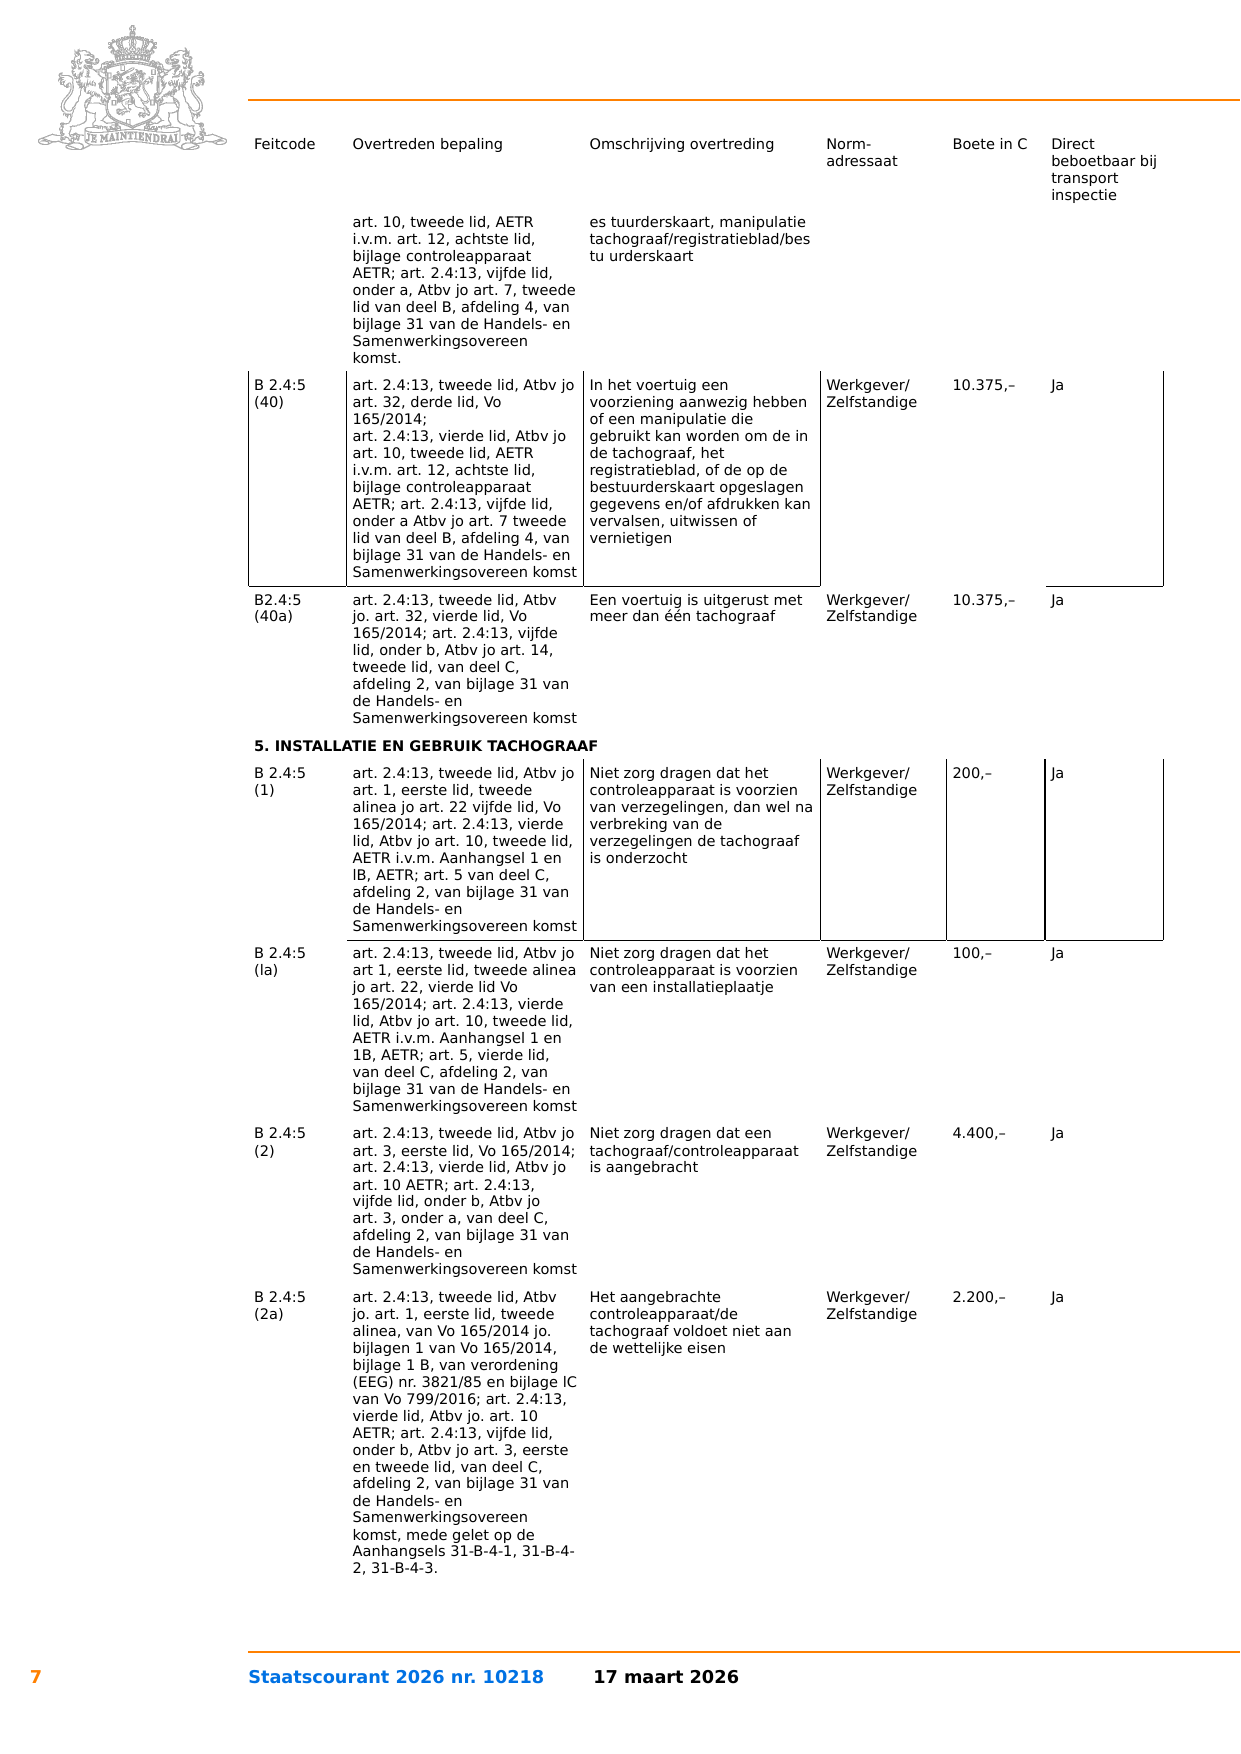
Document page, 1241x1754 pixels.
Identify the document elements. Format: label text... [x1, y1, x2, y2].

table_header Boete in C [947, 131, 1044, 208]
table_cell B 2.4:5 (40) [249, 373, 346, 586]
table_cell [249, 209, 346, 371]
table_cell [821, 209, 946, 371]
table_cell B 2.4:5 (la) [249, 941, 346, 1120]
table_cell Werkgever/ Zelfstandige [821, 760, 946, 939]
table_cell art. 2.4:13, tweede lid, Atbv jo. art. 1, eerste lid, tweede alinea, van Vo 165/2014 jo. bijlagen 1 van Vo 165/2014, bijlage 1 B, van verordening (EEG) nr. 3821/85 en bijlage lC van Vo 799/2016; art. 2.4:13, vierde lid, Atbv jo. art. 10 AETR; art. 2.4:13, vijfde lid, onder b, Atbv jo art. 3, eerste en tweede lid, van deel C, afdeling 2, van bijlage 31 van de Handels- en Samenwerkingsovereen komst, mede gelet op de Aanhangsels 31-B-4-1, 31-B-4-2, 31-B-4-3. [347, 1284, 583, 1582]
table_cell Werkgever/ Zelfstandige [821, 373, 946, 586]
table_cell [947, 209, 1044, 371]
table_header Omschrijving overtreding [584, 131, 820, 208]
table_header Direct beboetbaar bij transport inspectie [1046, 131, 1163, 208]
table_cell Werkgever/ Zelfstandige [821, 587, 946, 732]
table_cell Niet zorg dragen dat een tachograaf/controleapparaat is aangebracht [584, 1121, 820, 1283]
table_cell art. 2.4:13, tweede lid, Atbv jo art 1, eerste lid, tweede alinea jo art. 22, vierde lid Vo 165/2014; art. 2.4:13, vierde lid, Atbv jo art. 10, tweede lid, AETR i.v.m. Aanhangsel 1 en 1B, AETR; art. 5, vierde lid, van deel C, afdeling 2, van bijlage 31 van de Handels- en Samenwerkingsovereen komst [347, 941, 583, 1120]
table_header Overtreden bepaling [347, 131, 583, 208]
table_cell art. 2.4:13, tweede lid, Atbv jo art. 1, eerste lid, tweede alinea jo art. 22 vijfde lid, Vo 165/2014; art. 2.4:13, vierde lid, Atbv jo art. 10, tweede lid, AETR i.v.m. Aanhangsel 1 en lB, AETR; art. 5 van deel C, afdeling 2, van bijlage 31 van de Handels- en Samenwerkingsovereen komst [347, 760, 583, 939]
table_cell es tuurderskaart, manipulatie tachograaf/registratieblad/bestu urderskaart [584, 209, 820, 371]
table_cell Niet zorg dragen dat het controleapparaat is voorzien van verzegelingen, dan wel na verbreking van de verzegelingen de tachograaf is onderzocht [584, 760, 820, 939]
table_cell art. 10, tweede lid, AETR i.v.m. art. 12, achtste lid, bijlage controleapparaat AETR; art. 2.4:13, vijfde lid, onder a, Atbv jo art. 7, tweede lid van deel B, afdeling 4, van bijlage 31 van de Handels- en Samenwerkingsovereen komst. [347, 209, 583, 371]
table_cell Ja [1046, 1121, 1163, 1283]
table_cell art. 2.4:13, tweede lid, Atbv jo. art. 32, vierde lid, Vo 165/2014; art. 2.4:13, vijfde lid, onder b, Atbv jo art. 14, tweede lid, van deel C, afdeling 2, van bijlage 31 van de Handels- en Samenwerkingsovereen komst [347, 587, 583, 732]
table_cell 10.375,– [947, 587, 1044, 732]
table_cell Een voertuig is uitgerust met meer dan één tachograaf [584, 587, 820, 732]
table_cell Werkgever/ Zelfstandige [821, 1284, 946, 1582]
table_cell Werkgever/ Zelfstandige [821, 941, 946, 1120]
table_cell 4.400,– [947, 1121, 1044, 1283]
table_cell Het aangebrachte controleapparaat/de tachograaf voldoet niet aan de wettelijke eisen [584, 1284, 820, 1582]
table_cell Ja [1046, 760, 1163, 939]
table_cell 2.200,– [947, 1284, 1044, 1582]
table_cell Ja [1046, 587, 1163, 732]
table_cell 100,– [947, 941, 1044, 1120]
table_cell art. 2.4:13, tweede lid, Atbv jo art. 3, eerste lid, Vo 165/2014; art. 2.4:13, vierde lid, Atbv jo art. 10 AETR; art. 2.4:13, vijfde lid, onder b, Atbv jo art. 3, onder a, van deel C, afdeling 2, van bijlage 31 van de Handels- en Samenwerkingsovereen komst [347, 1121, 583, 1283]
table_cell Ja [1046, 373, 1163, 586]
table_cell B 2.4:5 (2) [249, 1121, 346, 1283]
table_cell 5. INSTALLATIE EN GEBRUIK TACHOGRAAF [249, 733, 1163, 759]
table_cell Ja [1046, 1284, 1163, 1582]
table_cell In het voertuig een voorziening aanwezig hebben of een manipulatie die gebruikt kan worden om de in de tachograaf, het registratieblad, of de op de bestuurderskaart opgeslagen gegevens en/of afdrukken kan vervalsen, uitwissen of vernietigen [584, 373, 820, 586]
table_cell B2.4:5 (40a) [249, 587, 346, 732]
picture [38, 25, 227, 150]
table_cell Werkgever/ Zelfstandige [821, 1121, 946, 1283]
table_cell Niet zorg dragen dat het controleapparaat is voorzien van een installatieplaatje [584, 941, 820, 1120]
table_cell 10.375,– [947, 373, 1044, 586]
table_cell Ja [1046, 941, 1163, 1120]
table_header Feitcode [249, 131, 346, 208]
table_cell [1046, 209, 1163, 371]
table_cell B 2.4:5 (1) [249, 760, 346, 939]
table_cell B 2.4:5 (2a) [249, 1284, 346, 1582]
table_header Norm-adressaat [821, 131, 946, 208]
table_cell 200,– [947, 760, 1044, 939]
table_cell art. 2.4:13, tweede lid, Atbv jo art. 32, derde lid, Vo 165/2014; art. 2.4:13, vierde lid, Atbv jo art. 10, tweede lid, AETR i.v.m. art. 12, achtste lid, bijlage controleapparaat AETR; art. 2.4:13, vijfde lid, onder a Atbv jo art. 7 tweede lid van deel B, afdeling 4, van bijlage 31 van de Handels- en Samenwerkingsovereen komst [347, 373, 583, 586]
